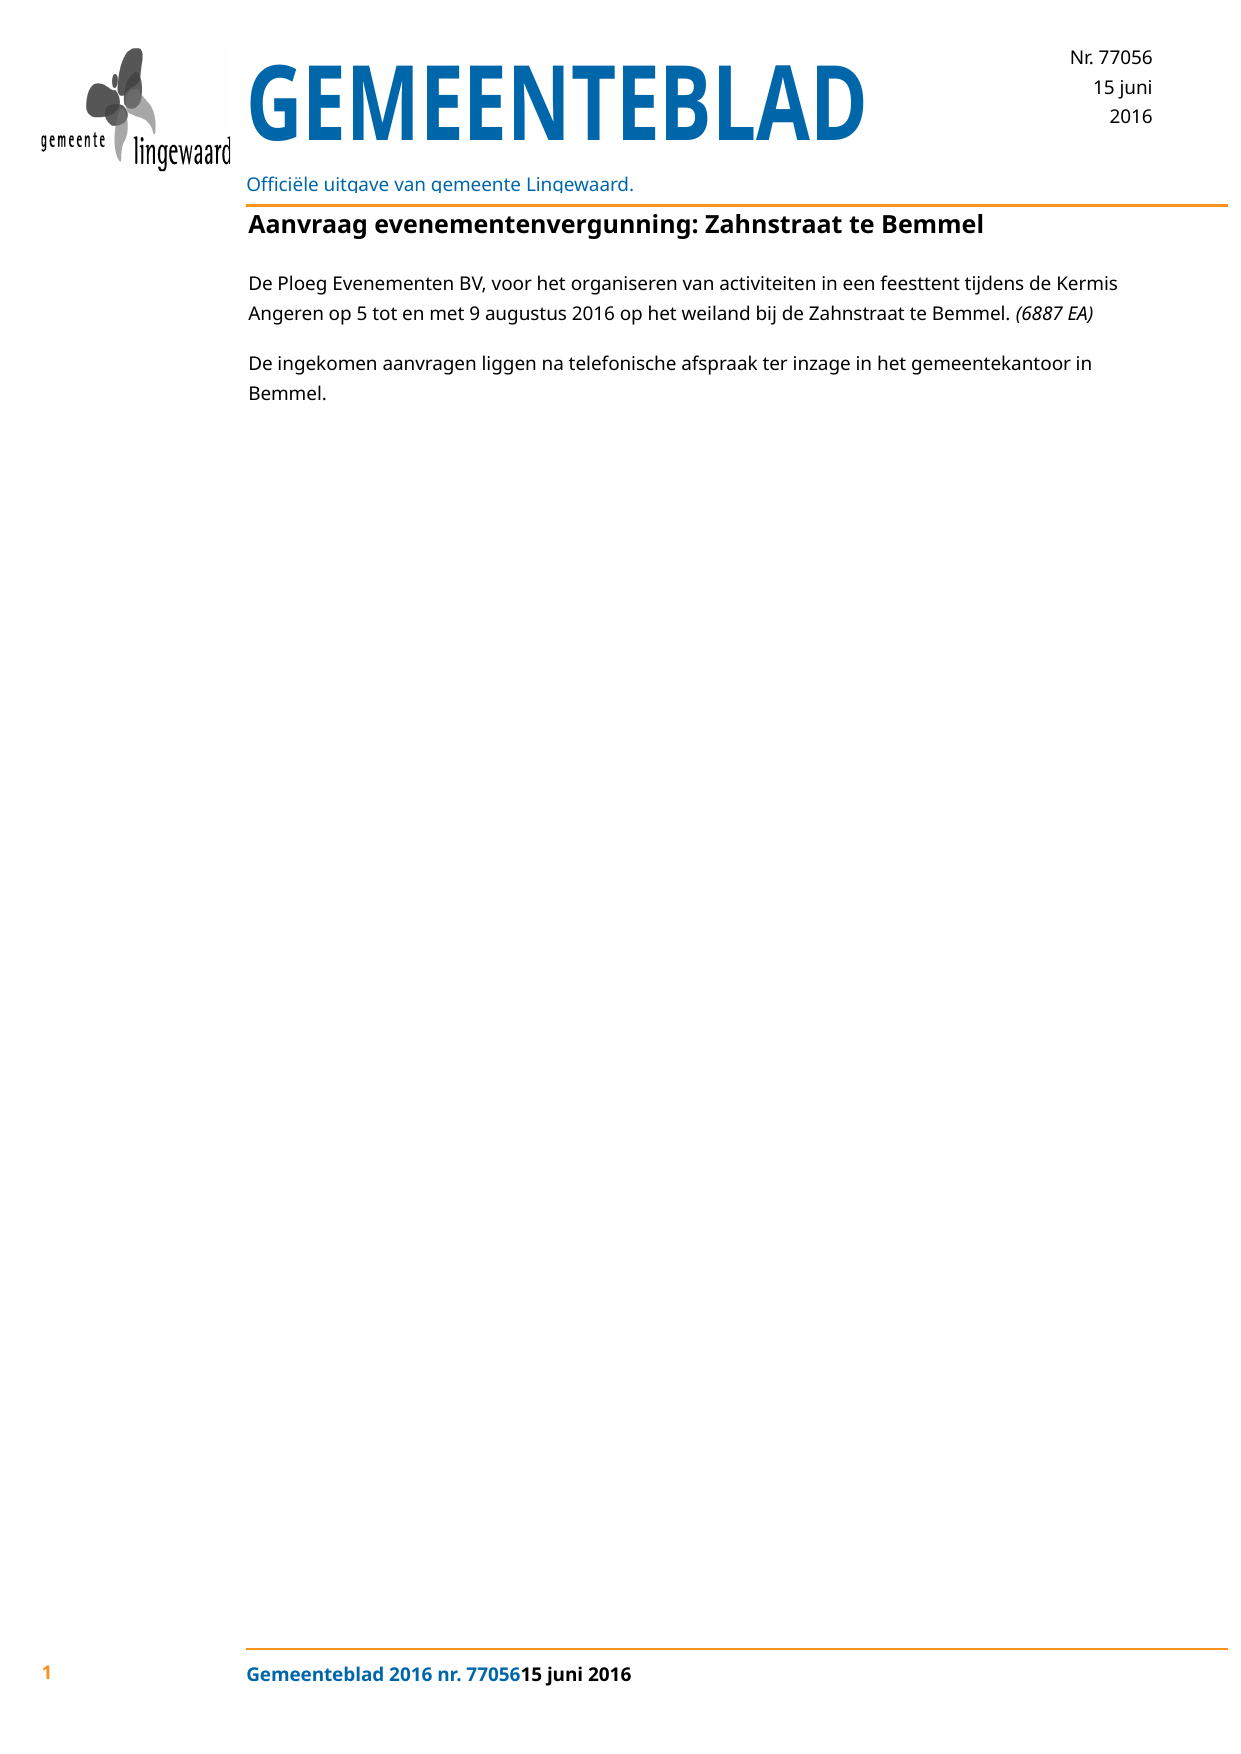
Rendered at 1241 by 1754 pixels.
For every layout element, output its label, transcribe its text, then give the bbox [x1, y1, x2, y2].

picture [41, 47, 231, 172]
text Aanvraag evenementenvergunning: Zahnstraat te Bemmel [248, 207, 1152, 241]
text De Ploeg Evenementen BV, voor het organiseren van activiteiten in een feesttent tijdens de Kermis Angeren op 5 tot en met 9 augustus 2016 op het weiland bij de Zahnstraat te Bemmel. (6887 EA) [248, 270, 1152, 326]
text De ingekomen aanvragen liggen na telefonische afspraak ter inzage in het gemeentekantoor in Bemmel. [248, 350, 1152, 406]
